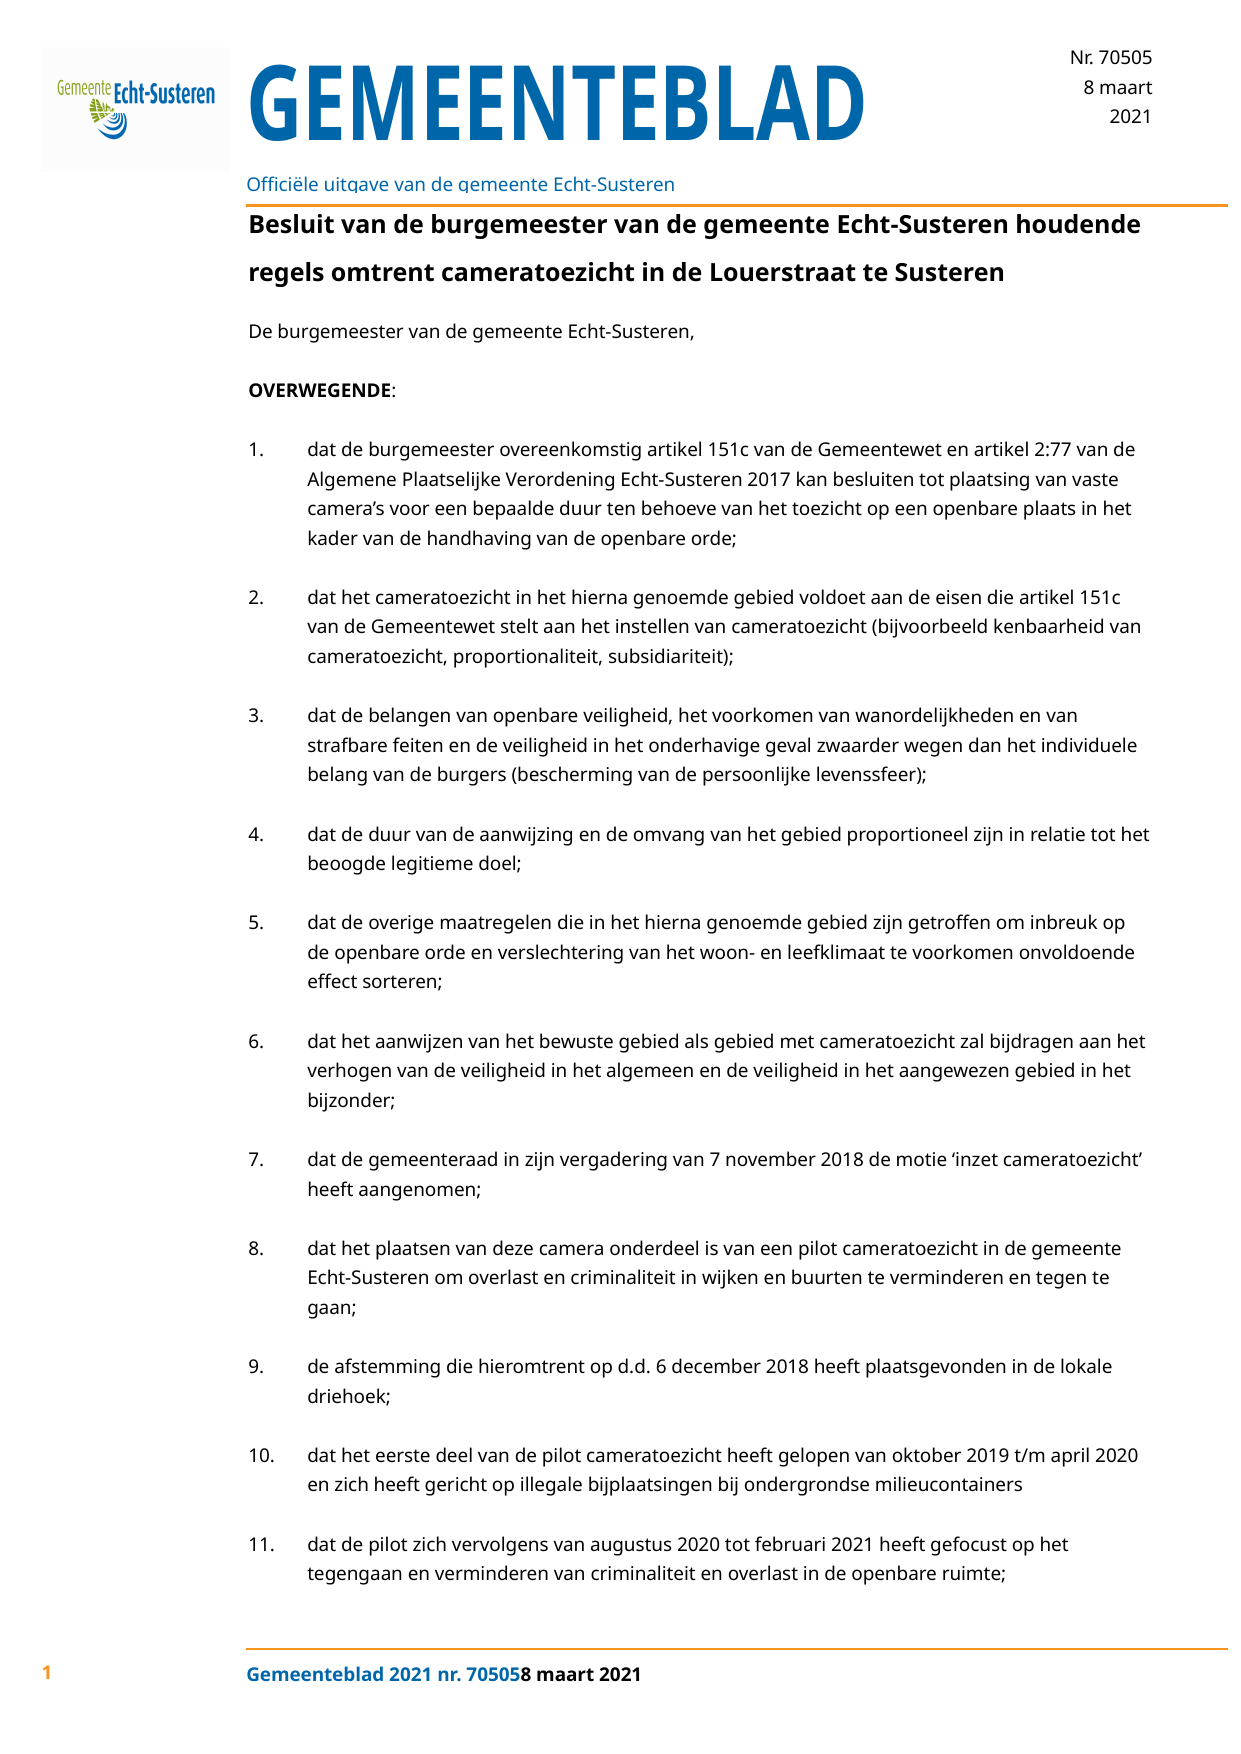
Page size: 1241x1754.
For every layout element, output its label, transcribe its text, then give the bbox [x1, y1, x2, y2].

list dat de burgemeester overeenkomstig artikel 151c van de Gemeentewet en artikel 2:77 van de Algemene Plaatselijke Verordening Echt-Susteren 2017 kan besluiten tot plaatsing van vaste camera’s voor een bepaalde duur ten behoeve van het toezicht op een openbare plaats in het kader van de handhaving van de openbare orde; [248, 436, 1152, 551]
list dat de pilot zich vervolgens van augustus 2020 tot februari 2021 heeft gefocust op het tegengaan en verminderen van criminaliteit en overlast in de openbare ruimte; [248, 1531, 1152, 1586]
text OVERWEGENDE: [248, 377, 1152, 403]
picture [41, 47, 231, 172]
list dat de overige maatregelen die in het hierna genoemde gebied zijn getroffen om inbreuk op de openbare orde en verslechtering van het woon- en leefklimaat te voorkomen onvoldoende effect sorteren; [248, 909, 1152, 994]
list dat het cameratoezicht in het hierna genoemde gebied voldoet aan de eisen die artikel 151c van de Gemeentewet stelt aan het instellen van cameratoezicht (bijvoorbeeld kenbaarheid van cameratoezicht, proportionaliteit, subsidiariteit); [248, 584, 1152, 669]
text De burgemeester van de gemeente Echt-Susteren, [248, 318, 1152, 344]
list de afstemming die hieromtrent op d.d. 6 december 2018 heeft plaatsgevonden in de lokale driehoek; [248, 1353, 1152, 1409]
list dat het aanwijzen van het bewuste gebied als gebied met cameratoezicht zal bijdragen aan het verhogen van de veiligheid in het algemeen en de veiligheid in het aangewezen gebied in het bijzonder; [248, 1028, 1152, 1113]
list dat de duur van de aanwijzing en de omvang van het gebied proportioneel zijn in relatie tot het beoogde legitieme doel; [248, 821, 1152, 876]
list dat de belangen van openbare veiligheid, het voorkomen van wanordelijkheden en van strafbare feiten en de veiligheid in het onderhavige geval zwaarder wegen dan het individuele belang van de burgers (bescherming van de persoonlijke levenssfeer); [248, 702, 1152, 787]
list dat de gemeenteraad in zijn vergadering van 7 november 2018 de motie ‘inzet cameratoezicht’ heeft aangenomen; [248, 1146, 1152, 1202]
text Besluit van de burgemeester van de gemeente Echt-Susteren houdende regels omtrent cameratoezicht in de Louerstraat te Susteren [248, 207, 1152, 288]
list dat het plaatsen van deze camera onderdeel is van een pilot cameratoezicht in de gemeente Echt-Susteren om overlast en criminaliteit in wijken en buurten te verminderen en tegen te gaan; [248, 1235, 1152, 1320]
list dat het eerste deel van de pilot cameratoezicht heeft gelopen van oktober 2019 t/m april 2020 en zich heeft gericht op illegale bijplaatsingen bij ondergrondse milieucontainers [248, 1442, 1152, 1497]
